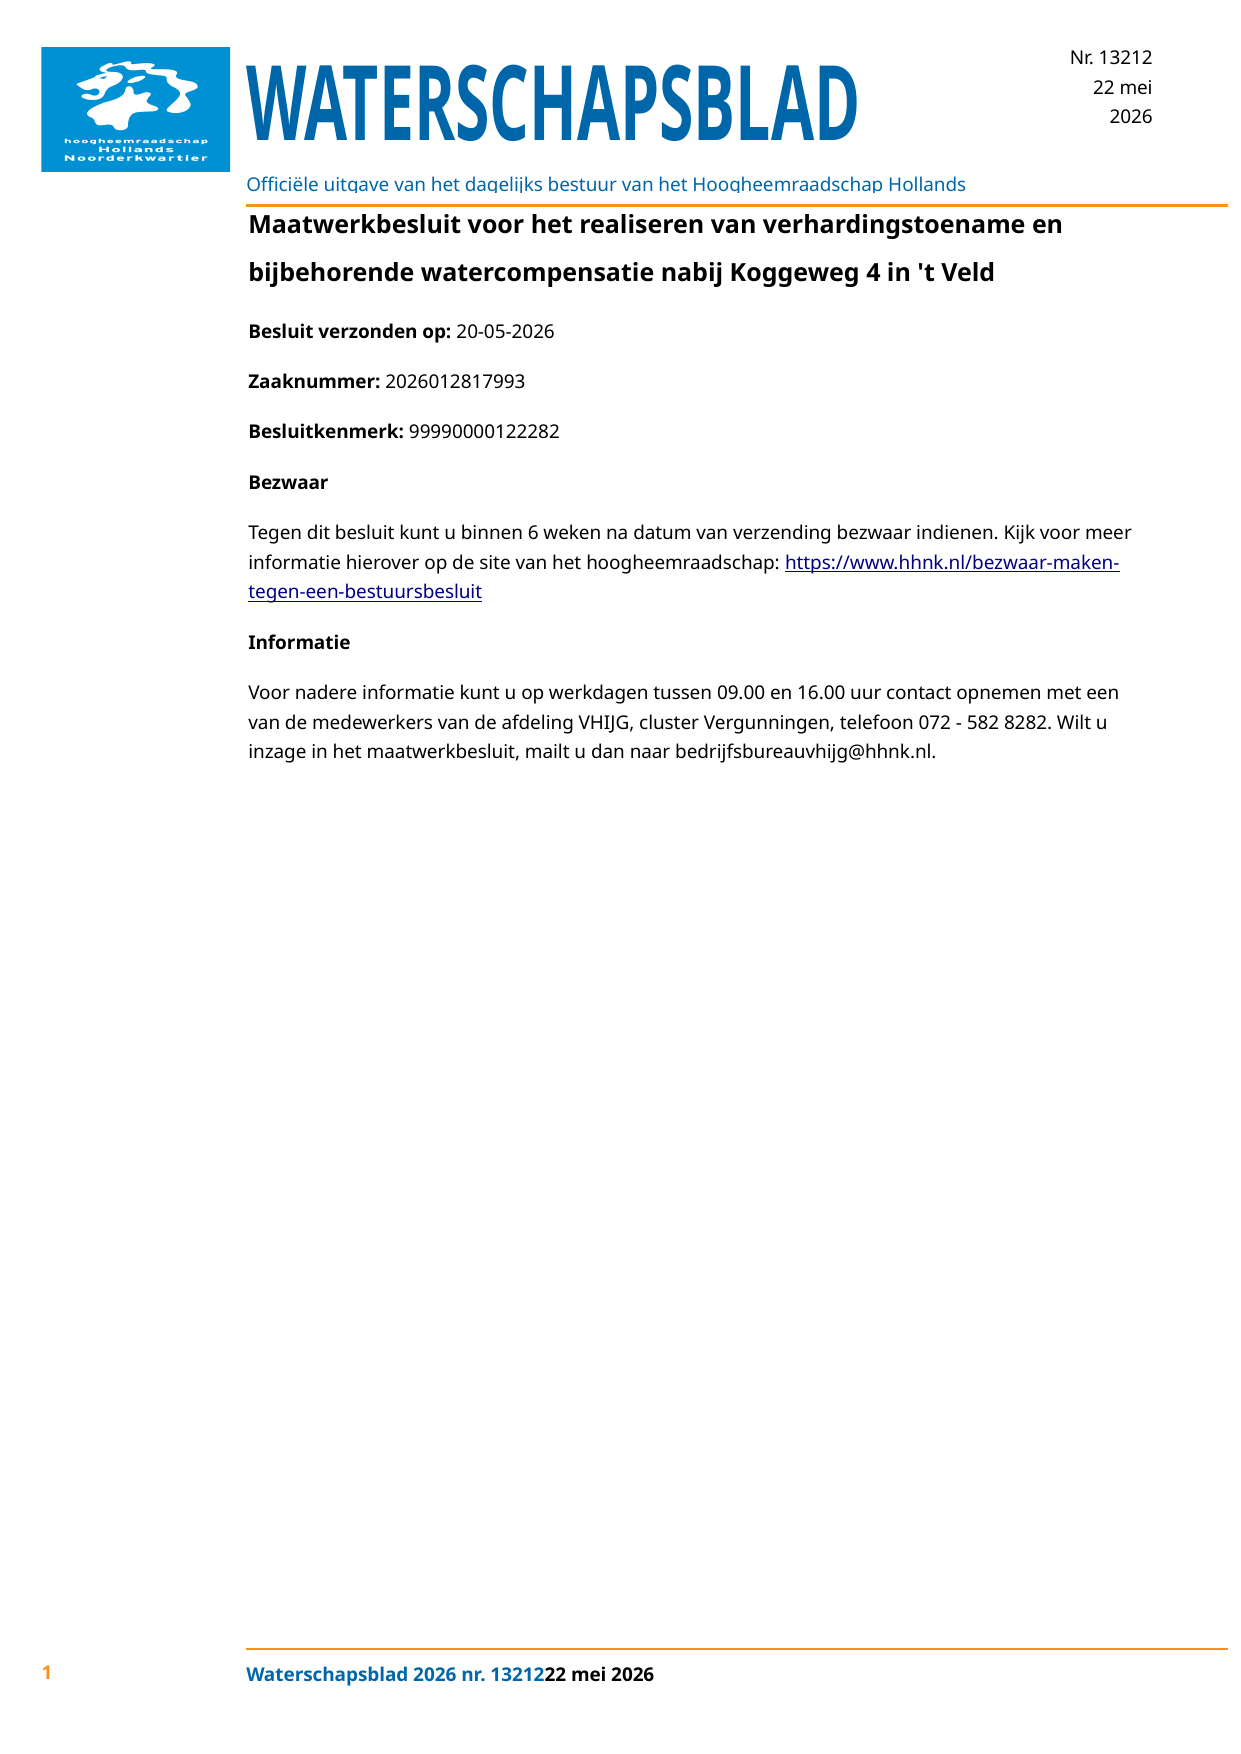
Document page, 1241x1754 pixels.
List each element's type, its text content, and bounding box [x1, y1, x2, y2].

text Besluit verzonden op: 20-05-2026 [248, 318, 1152, 344]
picture [118, 62, 197, 112]
picture [78, 64, 122, 99]
text Voor nadere informatie kunt u op werkdagen tussen 09.00 en 16.00 uur contact opnemen met een van de medewerkers van de afdeling VHIJG, cluster Vergunningen, telefoon 072 - 582 8282. Wilt u inzage in het maatwerkbesluit, mailt u dan naar bedrijfsbureauvhijg@hhnk.nl. [248, 679, 1152, 764]
text Zaaknummer: 2026012817993 [248, 368, 1152, 394]
text Besluitkenmerk: 99990000122282 [248, 419, 1152, 444]
text Tegen dit besluit kunt u binnen 6 weken na datum van verzending bezwaar indienen. Kijk voor meer informatie hierover op de site van het hoogheemraadschap: https://www.hhnk.nl/bezwaar-maken-tegen-een-bestuursbesluit [248, 519, 1152, 604]
picture [88, 87, 157, 130]
text Maatwerkbesluit voor het realiseren van verhardingstoename en bijbehorende watercompensatie nabij Koggeweg 4 in 't Veld [248, 207, 1152, 288]
picture [129, 76, 144, 82]
text Bezwaar [248, 469, 1152, 495]
text Informatie [248, 629, 1152, 655]
